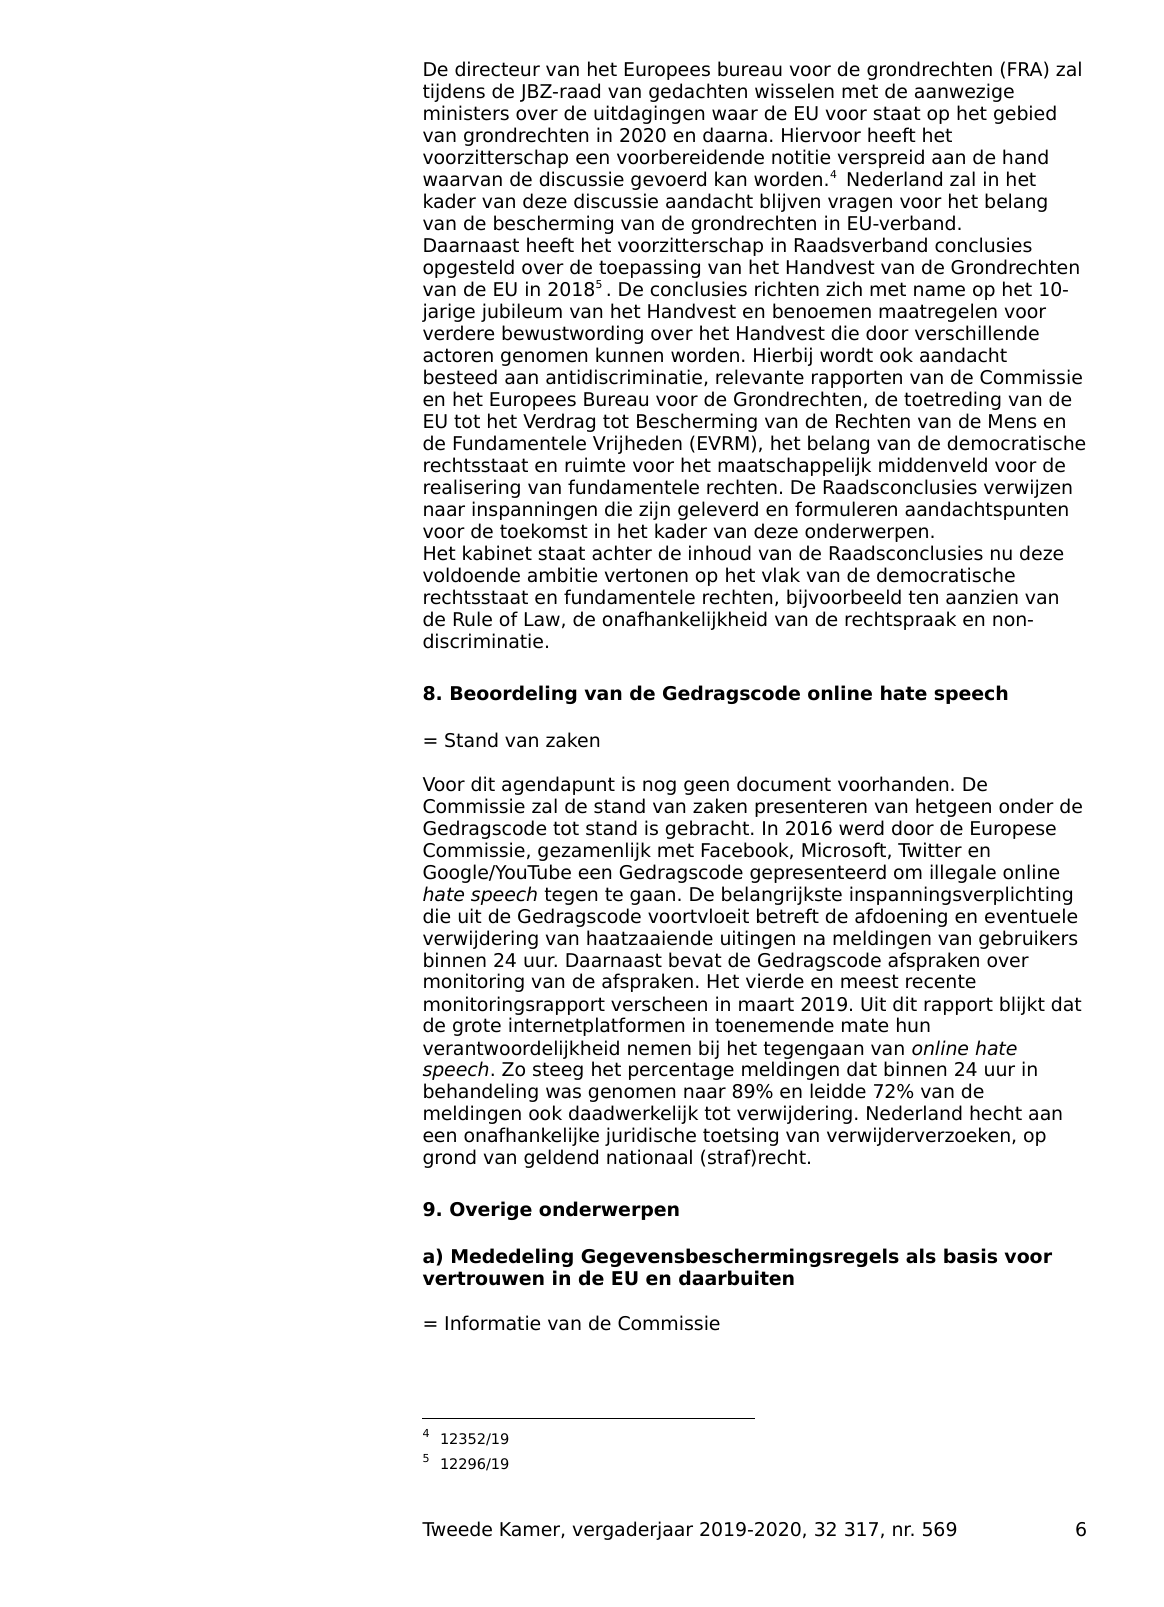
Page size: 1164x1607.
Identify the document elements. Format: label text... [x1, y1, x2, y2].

text Daarnaast heeft het voorzitterschap in Raadsverband conclusies opgesteld over de toepassing van het Handvest van de Grondrechten van de EU in 2018. De conclusies richten zich met name op het 10-jarige jubileum van het Handvest en benoemen maatregelen voor verdere bewustwording over het Handvest die door verschillende actoren genomen kunnen worden. Hierbij wordt ook aandacht besteed aan antidiscriminatie, relevante rapporten van de Commissie en het Europees Bureau voor de Grondrechten, de toetreding van de EU tot het Verdrag tot Bescherming van de Rechten van de Mens en de Fundamentele Vrijheden (EVRM), het belang van de democratische rechtsstaat en ruimte voor het maatschappelijk middenveld voor de realisering van fundamentele rechten. De Raadsconclusies verwijzen naar inspanningen die zijn geleverd en formuleren aandachtspunten voor de toekomst in het kader van deze onderwerpen. [422, 235, 1087, 543]
text = Stand van zaken [422, 729, 1087, 751]
subtitle 8. Beoordeling van de Gedragscode online hate speech [422, 682, 1087, 704]
text = Informatie van de Commissie [422, 1312, 1087, 1334]
text 12296/19 [422, 1452, 1087, 1474]
text 12352/19 [422, 1427, 1087, 1449]
text Voor dit agendapunt is nog geen document voorhanden. De Commissie zal de stand van zaken presenteren van hetgeen onder de Gedragscode tot stand is gebracht. In 2016 werd door de Europese Commissie, gezamenlijk met Facebook, Microsoft, Twitter en Google/YouTube een Gedragscode gepresenteerd om illegale online hate speech tegen te gaan. De belangrijkste inspanningsverplichting die uit de Gedragscode voortvloeit betreft de afdoening en eventuele verwijdering van haatzaaiende uitingen na meldingen van gebruikers binnen 24 uur. Daarnaast bevat de Gedragscode afspraken over monitoring van de afspraken. Het vierde en meest recente monitoringsrapport verscheen in maart 2019. Uit dit rapport blijkt dat de grote internetplatformen in toenemende mate hun verantwoordelijkheid nemen bij het tegengaan van online hate speech. Zo steeg het percentage meldingen dat binnen 24 uur in behandeling was genomen naar 89% en leidde 72% van de meldingen ook daadwerkelijk tot verwijdering. Nederland hecht aan een onafhankelijke juridische toetsing van verwijderverzoeken, op grond van geldend nationaal (straf)recht. [422, 774, 1087, 1169]
text Het kabinet staat achter de inhoud van de Raadsconclusies nu deze voldoende ambitie vertonen op het vlak van de democratische rechtsstaat en fundamentele rechten, bijvoorbeeld ten aanzien van de Rule of Law, de onafhankelijkheid van de rechtspraak en non-discriminatie. [422, 543, 1087, 652]
text De directeur van het Europees bureau voor de grondrechten (FRA) zal tijdens de JBZ-raad van gedachten wisselen met de aanwezige ministers over de uitdagingen waar de EU voor staat op het gebied van grondrechten in 2020 en daarna. Hiervoor heeft het voorzitterschap een voorbereidende notitie verspreid aan de hand waarvan de discussie gevoerd kan worden. Nederland zal in het kader van deze discussie aandacht blijven vragen voor het belang van de bescherming van de grondrechten in EU-verband. [422, 59, 1087, 235]
subtitle 9. Overige onderwerpen [422, 1199, 1087, 1221]
subtitle a) Mededeling Gegevensbeschermingsregels als basis voor vertrouwen in de EU en daarbuiten [422, 1246, 1087, 1290]
